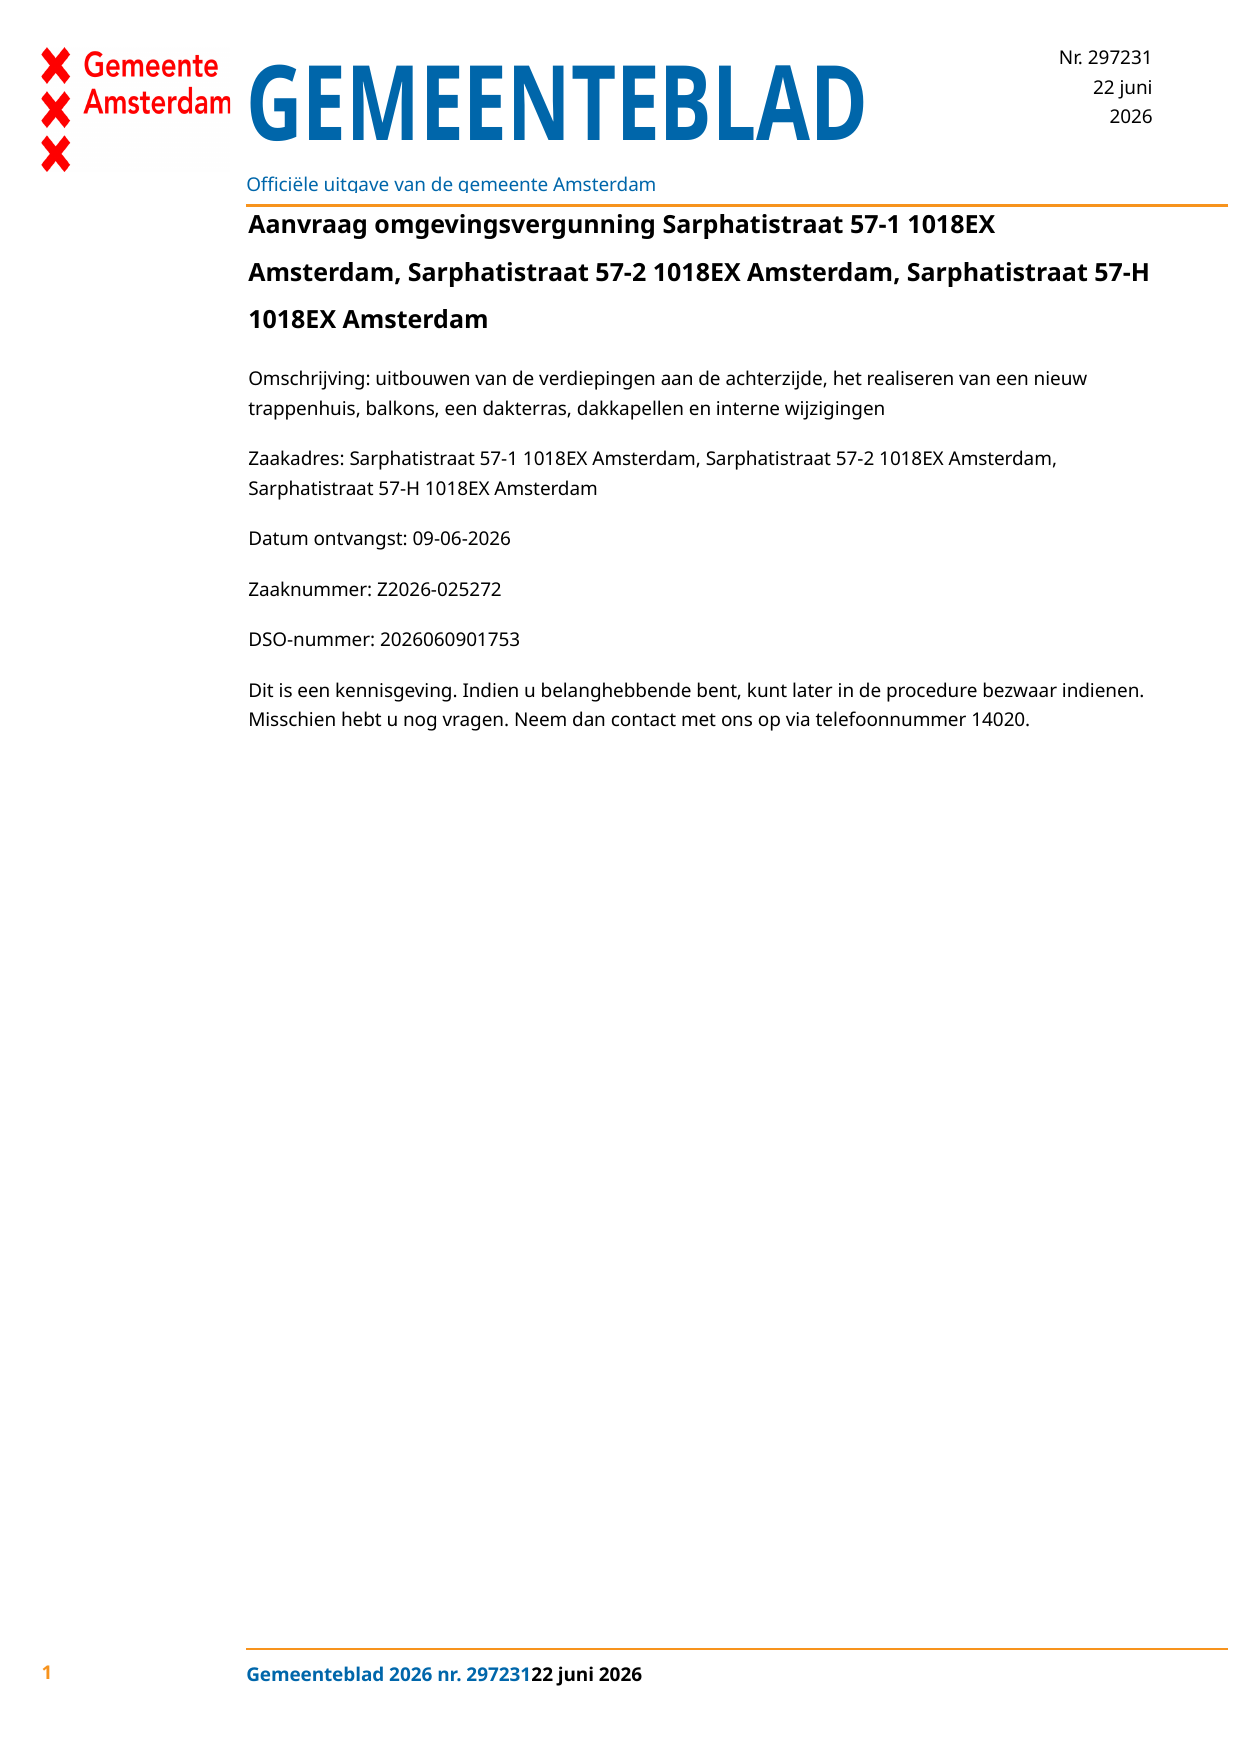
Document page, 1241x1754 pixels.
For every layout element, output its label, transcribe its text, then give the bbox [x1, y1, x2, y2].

text Zaaknummer: Z2026-025272 [248, 576, 1152, 602]
text Zaakadres: Sarphatistraat 57-1 1018EX Amsterdam, Sarphatistraat 57-2 1018EX Amsterdam, Sarphatistraat 57-H 1018EX Amsterdam [248, 446, 1152, 501]
text Dit is een kennisgeving. Indien u belanghebbende bent, kunt later in de procedure bezwaar indienen. Misschien hebt u nog vragen. Neem dan contact met ons op via telefoonnummer 14020. [248, 677, 1152, 732]
text DSO-nummer: 2026060901753 [248, 626, 1152, 652]
text Aanvraag omgevingsvergunning Sarphatistraat 57-1 1018EX Amsterdam, Sarphatistraat 57-2 1018EX Amsterdam, Sarphatistraat 57-H 1018EX Amsterdam [248, 207, 1152, 336]
text Omschrijving: uitbouwen van de verdiepingen aan de achterzijde, het realiseren van een nieuw trappenhuis, balkons, een dakterras, dakkapellen en interne wijzigingen [248, 366, 1152, 421]
text Datum ontvangst: 09-06-2026 [248, 526, 1152, 551]
picture [41, 47, 231, 172]
